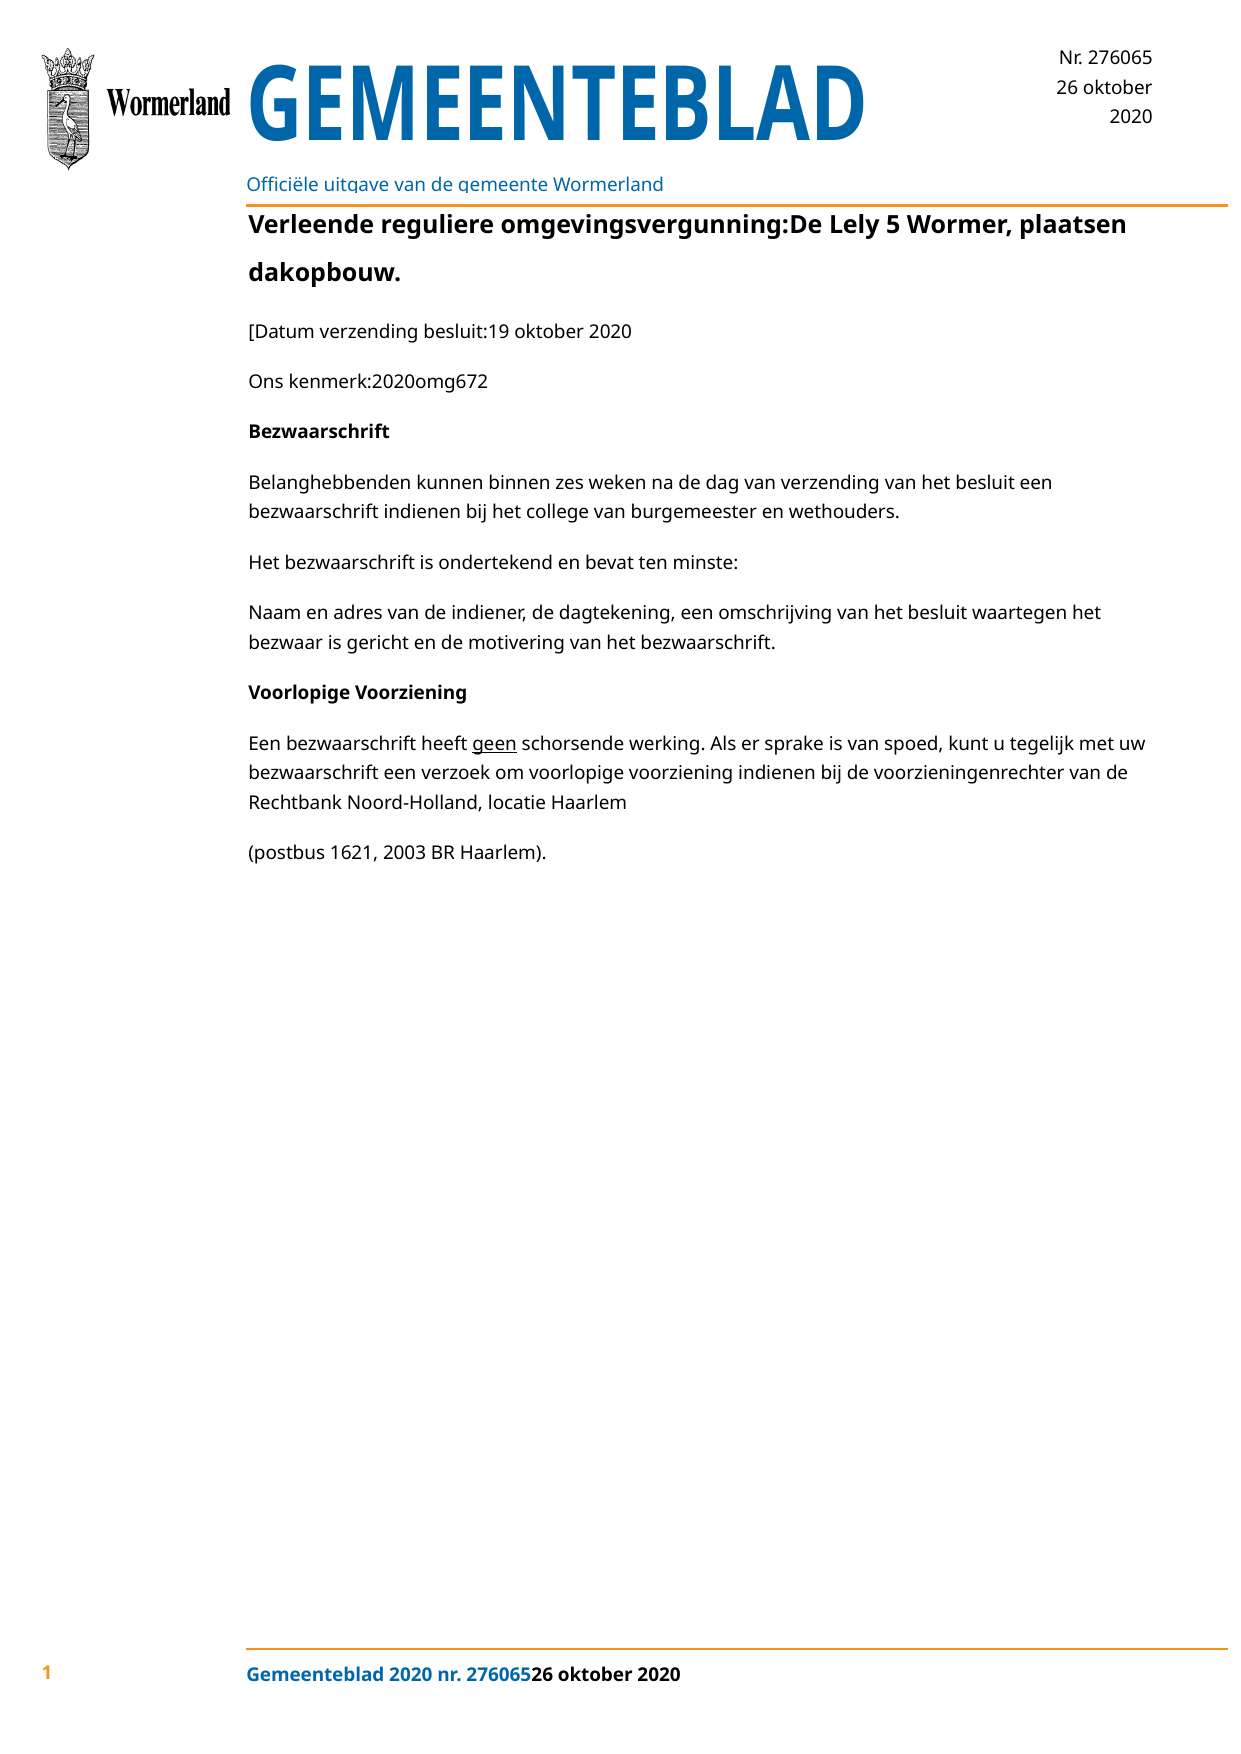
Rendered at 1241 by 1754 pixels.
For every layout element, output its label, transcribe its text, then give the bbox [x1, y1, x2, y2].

text Belanghebbenden kunnen binnen zes weken na de dag van verzending van het besluit een bezwaarschrift indienen bij het college van burgemeester en wethouders. [248, 469, 1152, 524]
picture [41, 47, 231, 172]
text Verleende reguliere omgevingsvergunning:De Lely 5 Wormer, plaatsen dakopbouw. [248, 207, 1152, 288]
text Bezwaarschrift [248, 419, 1152, 444]
text Ons kenmerk:2020omg672 [248, 368, 1152, 394]
text [Datum verzending besluit:19 oktober 2020 [248, 318, 1152, 344]
text Het bezwaarschrift is ondertekend en bevat ten minste: [248, 549, 1152, 575]
text Een bezwaarschrift heeft geen schorsende werking. Als er sprake is van spoed, kunt u tegelijk met uw bezwaarschrift een verzoek om voorlopige voorziening indienen bij de voorzieningenrechter van de Rechtbank Noord-Holland, locatie Haarlem [248, 730, 1152, 815]
text Naam en adres van de indiener, de dagtekening, een omschrijving van het besluit waartegen het bezwaar is gericht en de motivering van het bezwaarschrift. [248, 599, 1152, 655]
text Voorlopige Voorziening [248, 679, 1152, 705]
text (postbus 1621, 2003 BR Haarlem). [248, 839, 1152, 865]
